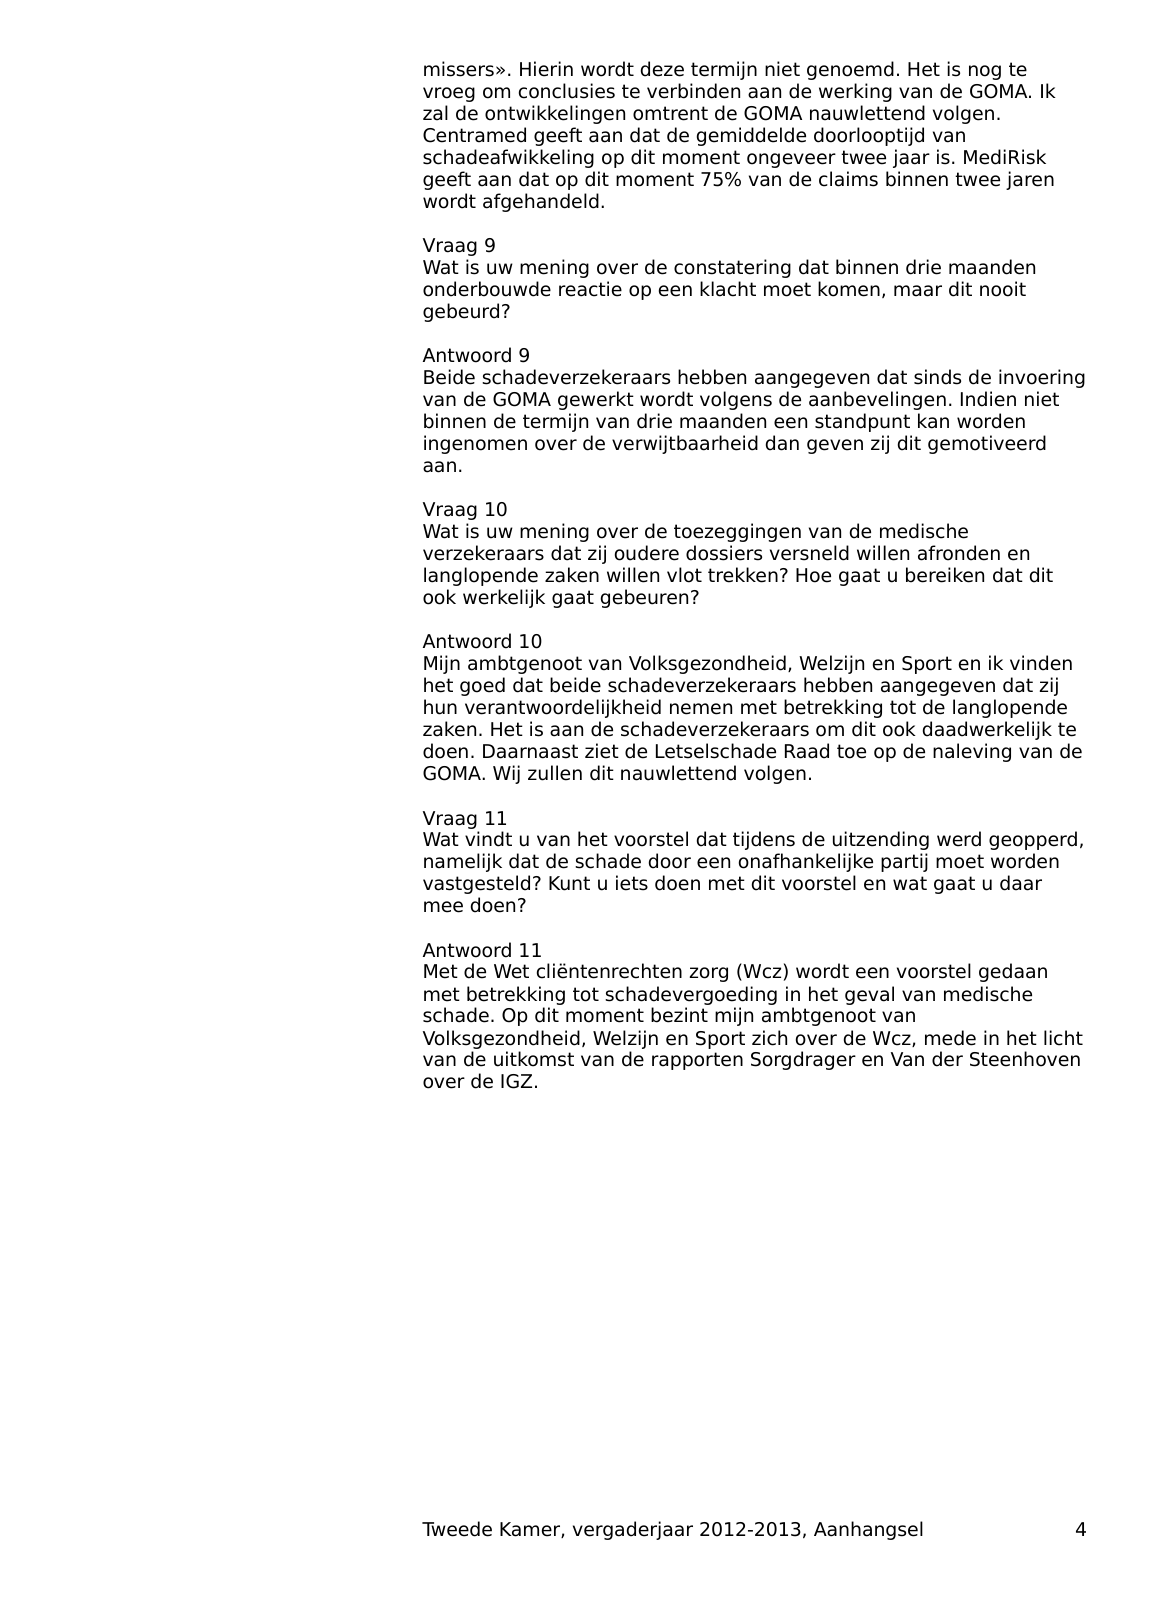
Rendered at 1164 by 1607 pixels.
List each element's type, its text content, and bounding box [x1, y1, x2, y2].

text Mijn ambtgenoot van Volksgezondheid, Welzijn en Sport en ik vinden het goed dat beide schadeverzekeraars hebben aangegeven dat zij hun verantwoordelijkheid nemen met betrekking tot de langlopende zaken. Het is aan de schadeverzekeraars om dit ook daadwerkelijk te doen. Daarnaast ziet de Letselschade Raad toe op de naleving van de GOMA. Wij zullen dit nauwlettend volgen. [422, 653, 1087, 785]
text Antwoord 11 [422, 939, 1087, 961]
text Antwoord 9 [422, 345, 1087, 367]
text missers». Hierin wordt deze termijn niet genoemd. Het is nog te vroeg om conclusies te verbinden aan de werking van de GOMA. Ik zal de ontwikkelingen omtrent de GOMA nauwlettend volgen. [422, 59, 1087, 125]
text Antwoord 10 [422, 631, 1087, 653]
text Wat is uw mening over de constatering dat binnen drie maanden onderbouwde reactie op een klacht moet komen, maar dit nooit gebeurd? [422, 257, 1087, 323]
text Vraag 10 [422, 499, 1087, 521]
text Wat vindt u van het voorstel dat tijdens de uitzending werd geopperd, namelijk dat de schade door een onafhankelijke partij moet worden vastgesteld? Kunt u iets doen met dit voorstel en wat gaat u daar mee doen? [422, 829, 1087, 917]
text Vraag 11 [422, 807, 1087, 829]
text Met de Wet cliëntenrechten zorg (Wcz) wordt een voorstel gedaan met betrekking tot schadevergoeding in het geval van medische schade. Op dit moment bezint mijn ambtgenoot van Volksgezondheid, Welzijn en Sport zich over de Wcz, mede in het licht van de uitkomst van de rapporten Sorgdrager en Van der Steenhoven over de IGZ. [422, 961, 1087, 1093]
text Beide schadeverzekeraars hebben aangegeven dat sinds de invoering van de GOMA gewerkt wordt volgens de aanbevelingen. Indien niet binnen de termijn van drie maanden een standpunt kan worden ingenomen over de verwijtbaarheid dan geven zij dit gemotiveerd aan. [422, 367, 1087, 477]
text Wat is uw mening over de toezeggingen van de medische verzekeraars dat zij oudere dossiers versneld willen afronden en langlopende zaken willen vlot trekken? Hoe gaat u bereiken dat dit ook werkelijk gaat gebeuren? [422, 521, 1087, 609]
text Centramed geeft aan dat de gemiddelde doorlooptijd van schadeafwikkeling op dit moment ongeveer twee jaar is. MediRisk geeft aan dat op dit moment 75% van de claims binnen twee jaren wordt afgehandeld. [422, 125, 1087, 213]
text Vraag 9 [422, 235, 1087, 257]
